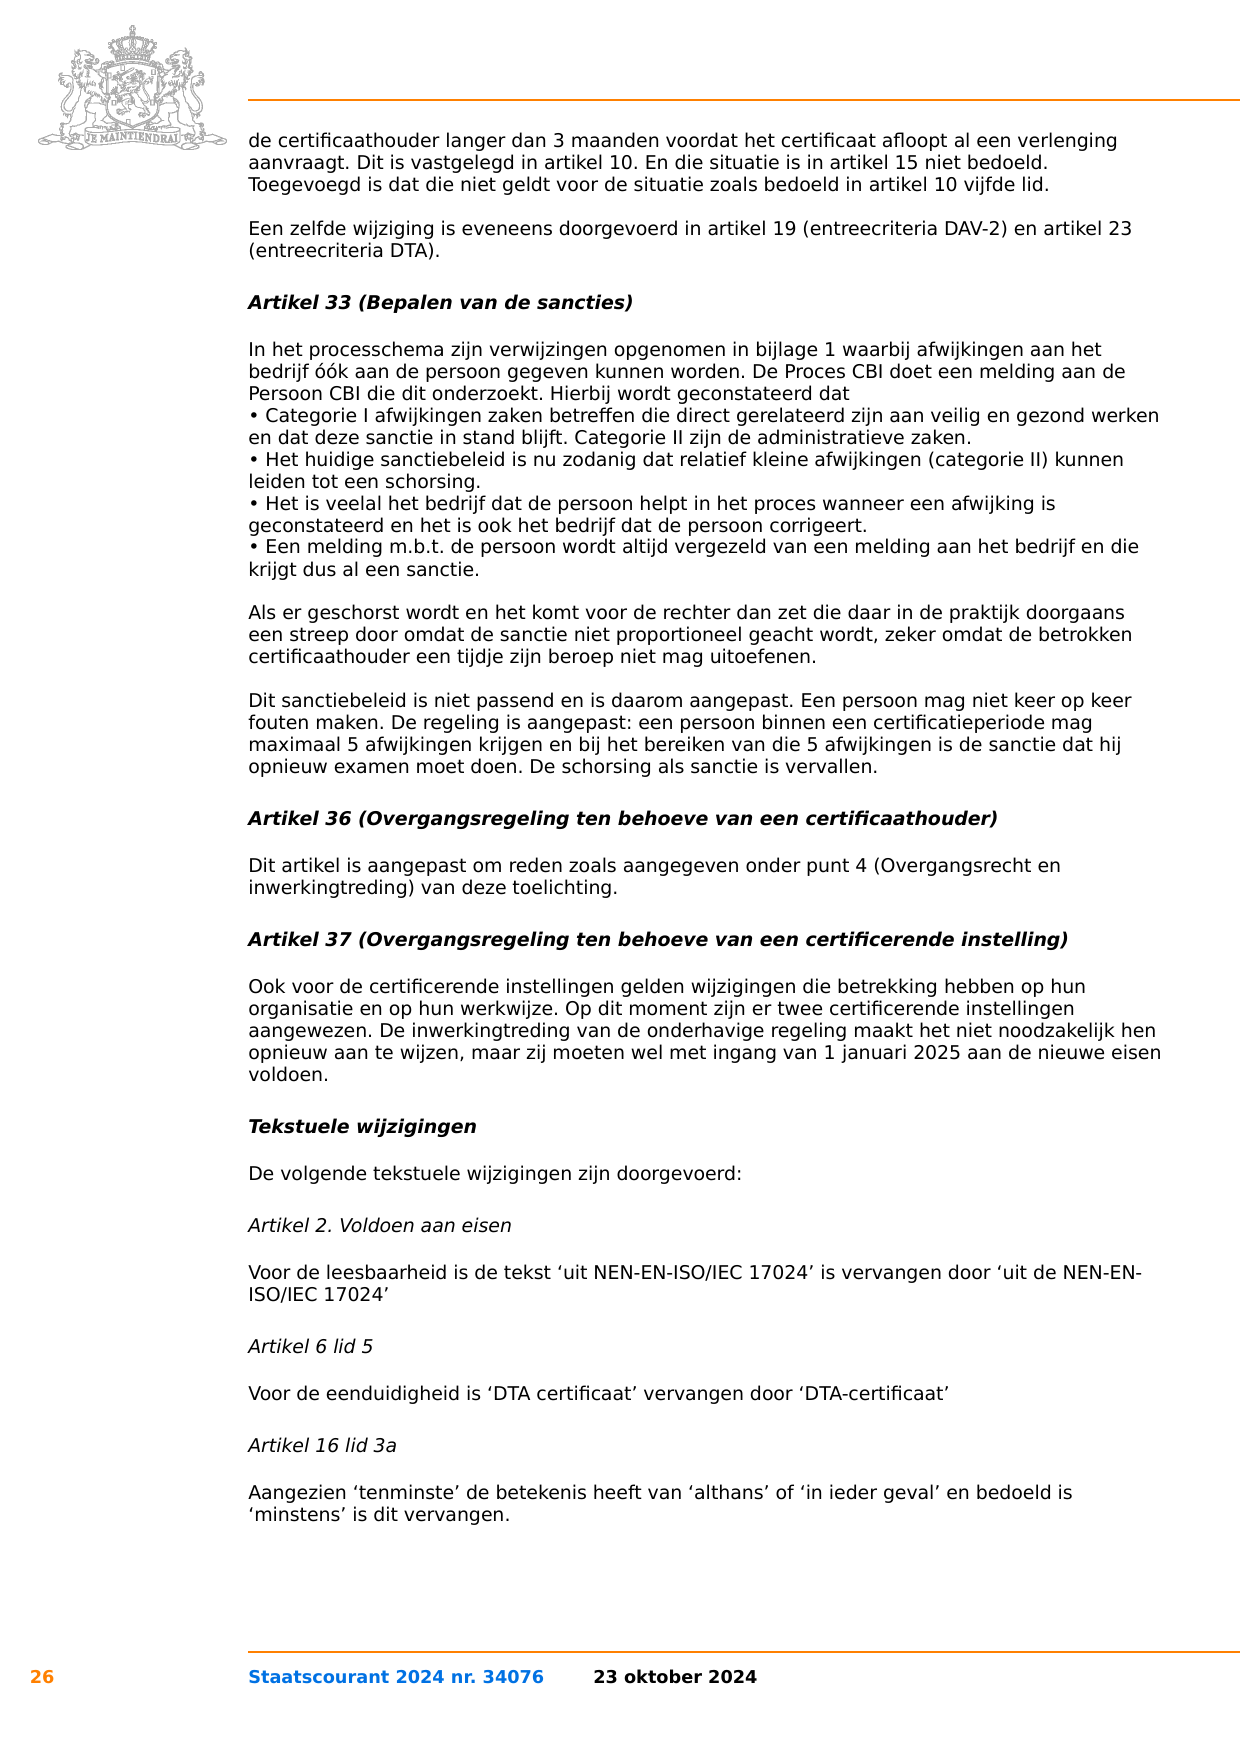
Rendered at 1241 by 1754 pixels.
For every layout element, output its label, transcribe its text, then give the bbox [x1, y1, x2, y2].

picture [38, 25, 227, 150]
text Een zelfde wijziging is eveneens doorgevoerd in artikel 19 (entreecriteria DAV-2) en artikel 23 (entreecriteria DTA). [248, 218, 1163, 262]
subtitle Artikel 6 lid 5 [248, 1336, 1163, 1358]
text Voor de eenduidigheid is ‘DTA certificaat’ vervangen door ‘DTA-certificaat’ [248, 1383, 1163, 1405]
subtitle Artikel 33 (Bepalen van de sancties) [248, 292, 1163, 314]
text Ook voor de certificerende instellingen gelden wijzigingen die betrekking hebben op hun organisatie en op hun werkwijze. Op dit moment zijn er twee certificerende instellingen aangewezen. De inwerkingtreding van de onderhavige regeling maakt het niet noodzakelijk hen opnieuw aan te wijzen, maar zij moeten wel met ingang van 1 januari 2025 aan de nieuwe eisen voldoen. [248, 976, 1163, 1086]
text • Het is veelal het bedrijf dat de persoon helpt in het proces wanneer een afwijking is geconstateerd en het is ook het bedrijf dat de persoon corrigeert. [248, 492, 1163, 536]
subtitle Artikel 16 lid 3a [248, 1435, 1163, 1457]
text In het processchema zijn verwijzingen opgenomen in bijlage 1 waarbij afwijkingen aan het bedrijf óók aan de persoon gegeven kunnen worden. De Proces CBI doet een melding aan de Persoon CBI die dit onderzoekt. Hierbij wordt geconstateerd dat [248, 339, 1163, 404]
subtitle Artikel 2. Voldoen aan eisen [248, 1215, 1163, 1237]
text de certificaathouder langer dan 3 maanden voordat het certificaat afloopt al een verlenging aanvraagt. Dit is vastgelegd in artikel 10. En die situatie is in artikel 15 niet bedoeld. Toegevoegd is dat die niet geldt voor de situatie zoals bedoeld in artikel 10 vijfde lid. [248, 130, 1163, 196]
subtitle Artikel 36 (Overgangsregeling ten behoeve van een certificaathouder) [248, 808, 1163, 830]
subtitle Tekstuele wijzigingen [248, 1116, 1163, 1138]
text • Categorie I afwijkingen zaken betreffen die direct gerelateerd zijn aan veilig en gezond werken en dat deze sanctie in stand blijft. Categorie II zijn de administratieve zaken. [248, 404, 1163, 448]
text Voor de leesbaarheid is de tekst ‘uit NEN-EN-ISO/IEC 17024’ is vervangen door ‘uit de NEN-EN-ISO/IEC 17024’ [248, 1262, 1163, 1306]
text Als er geschorst wordt en het komt voor de rechter dan zet die daar in de praktijk doorgaans een streep door omdat de sanctie niet proportioneel geacht wordt, zeker omdat de betrokken certificaathouder een tijdje zijn beroep niet mag uitoefenen. [248, 602, 1163, 668]
text • Het huidige sanctiebeleid is nu zodanig dat relatief kleine afwijkingen (categorie II) kunnen leiden tot een schorsing. [248, 448, 1163, 492]
text De volgende tekstuele wijzigingen zijn doorgevoerd: [248, 1163, 1163, 1185]
subtitle Artikel 37 (Overgangsregeling ten behoeve van een certificerende instelling) [248, 929, 1163, 951]
text Dit sanctiebeleid is niet passend en is daarom aangepast. Een persoon mag niet keer op keer fouten maken. De regeling is aangepast: een persoon binnen een certificatieperiode mag maximaal 5 afwijkingen krijgen en bij het bereiken van die 5 afwijkingen is de sanctie dat hij opnieuw examen moet doen. De schorsing als sanctie is vervallen. [248, 690, 1163, 778]
text Aangezien ‘tenminste’ de betekenis heeft van ‘althans’ of ‘in ieder geval’ en bedoeld is ‘minstens’ is dit vervangen. [248, 1482, 1163, 1526]
text Dit artikel is aangepast om reden zoals aangegeven onder punt 4 (Overgangsrecht en inwerkingtreding) van deze toelichting. [248, 855, 1163, 899]
text • Een melding m.b.t. de persoon wordt altijd vergezeld van een melding aan het bedrijf en die krijgt dus al een sanctie. [248, 536, 1163, 580]
